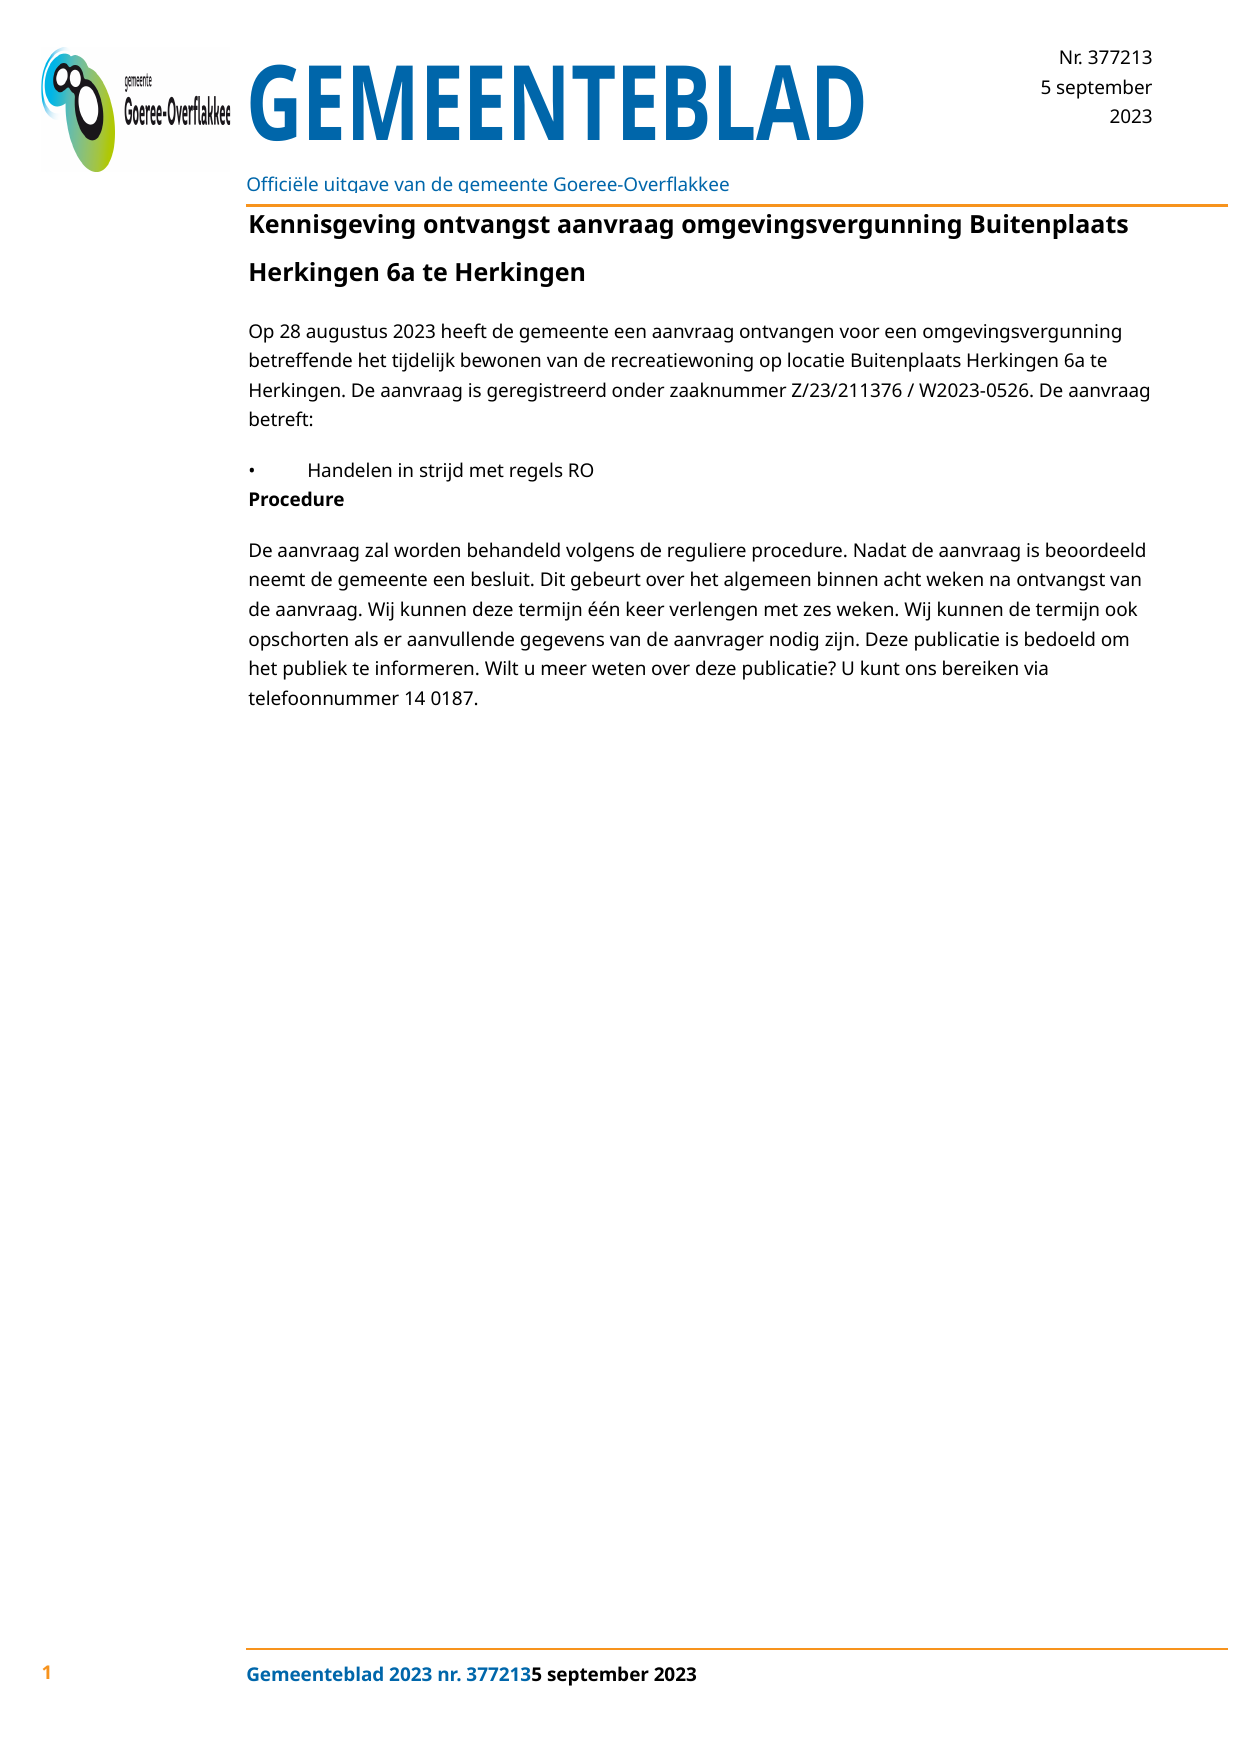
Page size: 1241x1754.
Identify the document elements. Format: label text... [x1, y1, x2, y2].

text Kennisgeving ontvangst aanvraag omgevingsvergunning Buitenplaats Herkingen 6a te Herkingen [248, 207, 1152, 288]
text Op 28 augustus 2023 heeft de gemeente een aanvraag ontvangen voor een omgevingsvergunning betreffende het tijdelijk bewonen van de recreatiewoning op locatie Buitenplaats Herkingen 6a te Herkingen. De aanvraag is geregistreerd onder zaaknummer Z/23/211376 / W2023-0526. De aanvraag betreft: [248, 318, 1152, 432]
picture [41, 47, 231, 172]
list Handelen in strijd met regels RO [248, 457, 1152, 483]
text Procedure [248, 487, 1152, 512]
text De aanvraag zal worden behandeld volgens de reguliere procedure. Nadat de aanvraag is beoordeeld neemt de gemeente een besluit. Dit gebeurt over het algemeen binnen acht weken na ontvangst van de aanvraag. Wij kunnen deze termijn één keer verlengen met zes weken. Wij kunnen de termijn ook opschorten als er aanvullende gegevens van de aanvrager nodig zijn. Deze publicatie is bedoeld om het publiek te informeren. Wilt u meer weten over deze publicatie? U kunt ons bereiken via telefoonnummer 14 0187. [248, 537, 1152, 711]
